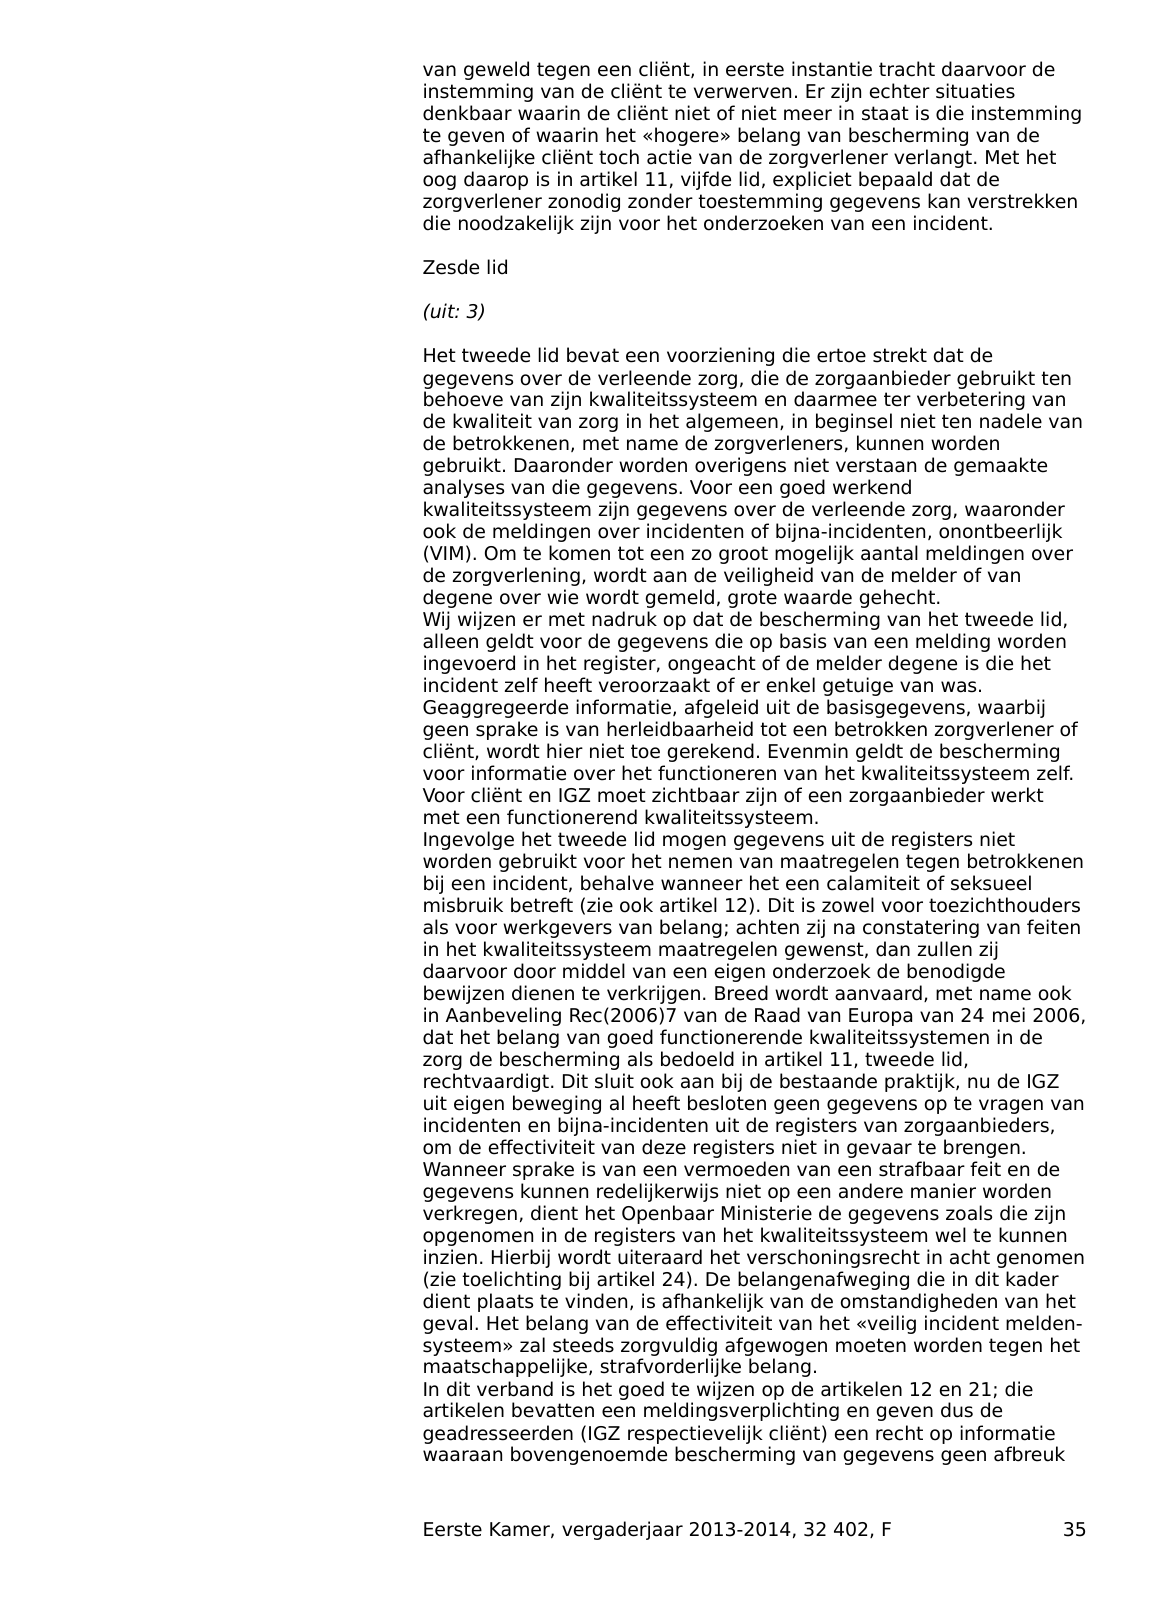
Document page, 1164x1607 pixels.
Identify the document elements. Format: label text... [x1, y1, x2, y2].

text Ingevolge het tweede lid mogen gegevens uit de registers niet worden gebruikt voor het nemen van maatregelen tegen betrokkenen bij een incident, behalve wanneer het een calamiteit of seksueel misbruik betreft (zie ook artikel 12). Dit is zowel voor toezichthouders als voor werkgevers van belang; achten zij na constatering van feiten in het kwaliteitssysteem maatregelen gewenst, dan zullen zij daarvoor door middel van een eigen onderzoek de benodigde bewijzen dienen te verkrijgen. Breed wordt aanvaard, met name ook in Aanbeveling Rec(2006)7 van de Raad van Europa van 24 mei 2006, dat het belang van goed functionerende kwaliteitssystemen in de zorg de bescherming als bedoeld in artikel 11, tweede lid, rechtvaardigt. Dit sluit ook aan bij de bestaande praktijk, nu de IGZ uit eigen beweging al heeft besloten geen gegevens op te vragen van incidenten en bijna-incidenten uit de registers van zorgaanbieders, om de effectiviteit van deze registers niet in gevaar te brengen. [422, 829, 1087, 1159]
subtitle (uit: 3) [422, 301, 1087, 323]
subtitle Zesde lid [422, 257, 1087, 279]
text In dit verband is het goed te wijzen op de artikelen 12 en 21; die artikelen bevatten een meldingsverplichting en geven dus de geadresseerden (IGZ respectievelijk cliënt) een recht op informatie waaraan bovengenoemde bescherming van gegevens geen afbreuk [422, 1378, 1087, 1466]
text Het tweede lid bevat een voorziening die ertoe strekt dat de gegevens over de verleende zorg, die de zorgaanbieder gebruikt ten behoeve van zijn kwaliteitssysteem en daarmee ter verbetering van de kwaliteit van zorg in het algemeen, in beginsel niet ten nadele van de betrokkenen, met name de zorgverleners, kunnen worden gebruikt. Daaronder worden overigens niet verstaan de gemaakte analyses van die gegevens. Voor een goed werkend kwaliteitssysteem zijn gegevens over de verleende zorg, waaronder ook de meldingen over incidenten of bijna-incidenten, onontbeerlijk (VIM). Om te komen tot een zo groot mogelijk aantal meldingen over de zorgverlening, wordt aan de veiligheid van de melder of van degene over wie wordt gemeld, grote waarde gehecht. [422, 345, 1087, 609]
text Wij wijzen er met nadruk op dat de bescherming van het tweede lid, alleen geldt voor de gegevens die op basis van een melding worden ingevoerd in het register, ongeacht of de melder degene is die het incident zelf heeft veroorzaakt of er enkel getuige van was. Geaggregeerde informatie, afgeleid uit de basisgegevens, waarbij geen sprake is van herleidbaarheid tot een betrokken zorgverlener of cliënt, wordt hier niet toe gerekend. Evenmin geldt de bescherming voor informatie over het functioneren van het kwaliteitssysteem zelf. Voor cliënt en IGZ moet zichtbaar zijn of een zorgaanbieder werkt met een functionerend kwaliteitssysteem. [422, 609, 1087, 829]
text Wanneer sprake is van een vermoeden van een strafbaar feit en de gegevens kunnen redelijkerwijs niet op een andere manier worden verkregen, dient het Openbaar Ministerie de gegevens zoals die zijn opgenomen in de registers van het kwaliteitssysteem wel te kunnen inzien. Hierbij wordt uiteraard het verschoningsrecht in acht genomen (zie toelichting bij artikel 24). De belangenafweging die in dit kader dient plaats te vinden, is afhankelijk van de omstandigheden van het geval. Het belang van de effectiviteit van het «veilig incident melden-systeem» zal steeds zorgvuldig afgewogen moeten worden tegen het maatschappelijke, strafvorderlijke belang. [422, 1159, 1087, 1378]
text van geweld tegen een cliënt, in eerste instantie tracht daarvoor de instemming van de cliënt te verwerven. Er zijn echter situaties denkbaar waarin de cliënt niet of niet meer in staat is die instemming te geven of waarin het «hogere» belang van bescherming van de afhankelijke cliënt toch actie van de zorgverlener verlangt. Met het oog daarop is in artikel 11, vijfde lid, expliciet bepaald dat de zorgverlener zonodig zonder toestemming gegevens kan verstrekken die noodzakelijk zijn voor het onderzoeken van een incident. [422, 59, 1087, 235]
